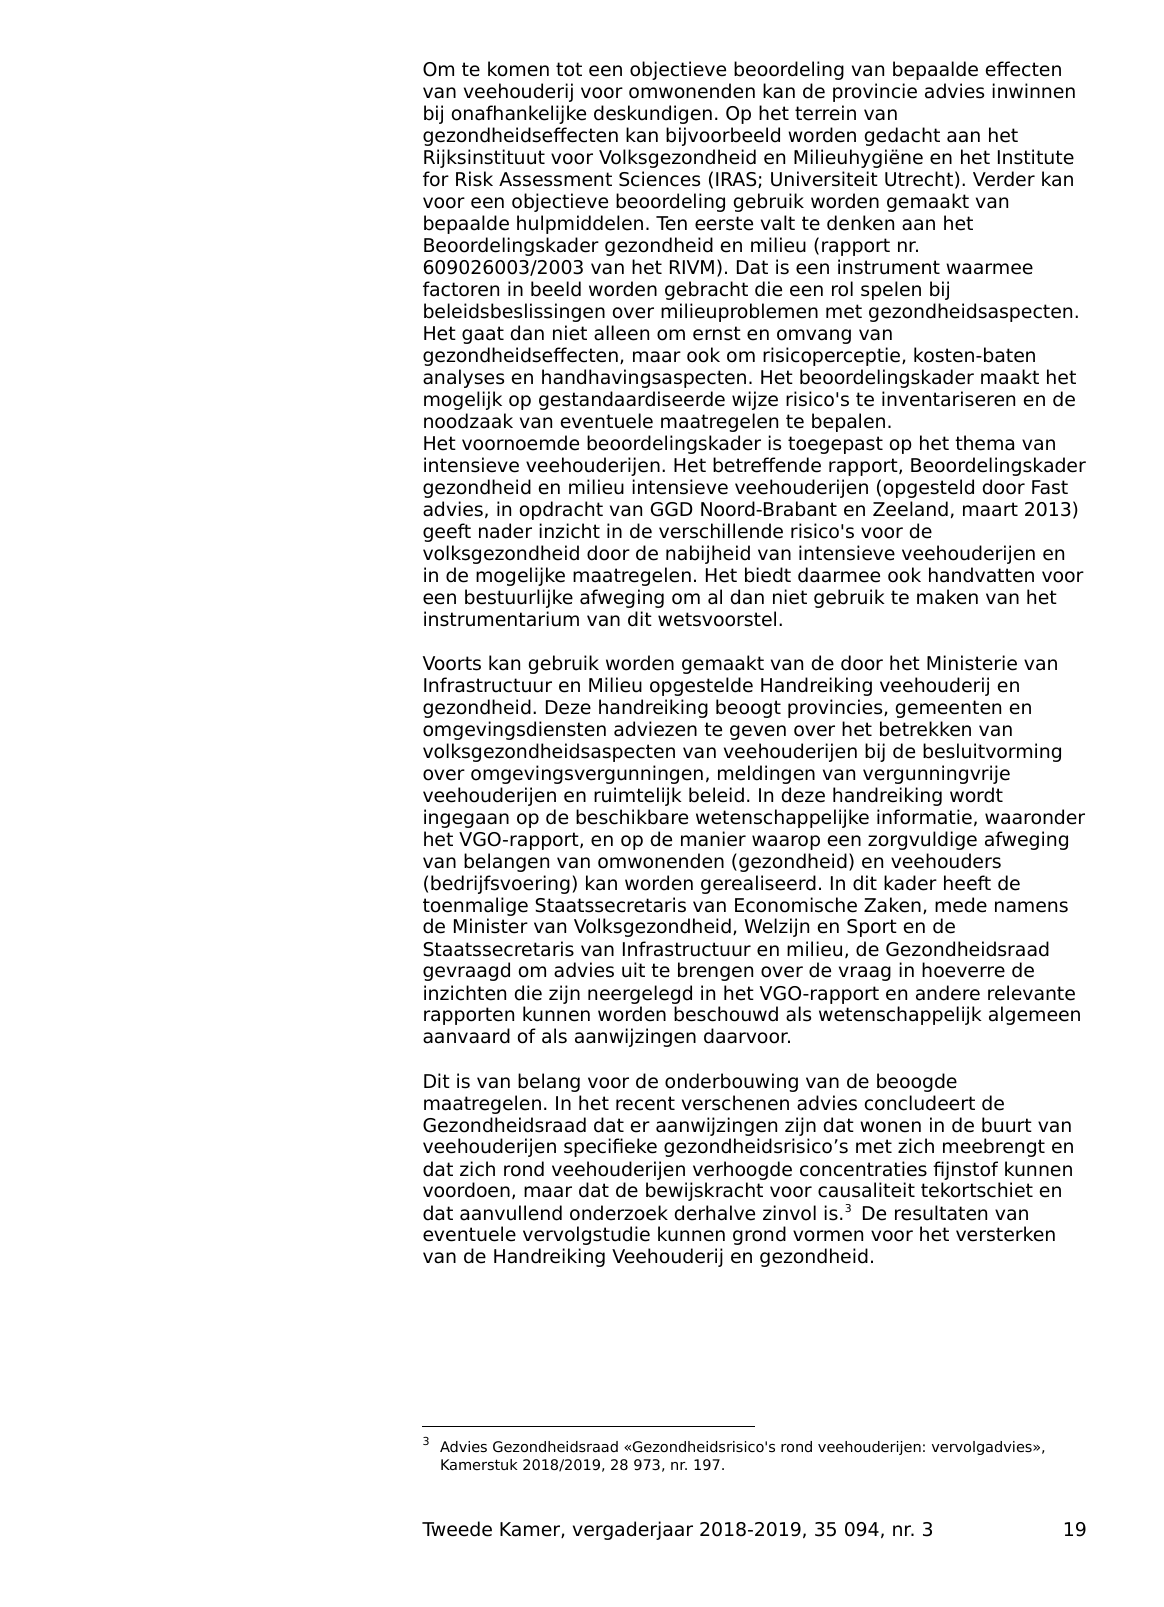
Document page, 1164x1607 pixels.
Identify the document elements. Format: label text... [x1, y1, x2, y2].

text Dit is van belang voor de onderbouwing van de beoogde maatregelen. In het recent verschenen advies concludeert de Gezondheidsraad dat er aanwijzingen zijn dat wonen in de buurt van veehouderijen specifieke gezondheidsrisico’s met zich meebrengt en dat zich rond veehouderijen verhoogde concentraties fijnstof kunnen voordoen, maar dat de bewijskracht voor causaliteit tekortschiet en dat aanvullend onderzoek derhalve zinvol is. De resultaten van eventuele vervolgstudie kunnen grond vormen voor het versterken van de Handreiking Veehouderij en gezondheid. [422, 1071, 1087, 1268]
text Voorts kan gebruik worden gemaakt van de door het Ministerie van Infrastructuur en Milieu opgestelde Handreiking veehouderij en gezondheid. Deze handreiking beoogt provincies, gemeenten en omgevingsdiensten adviezen te geven over het betrekken van volksgezondheidsaspecten van veehouderijen bij de besluitvorming over omgevingsvergunningen, meldingen van vergunningvrije veehouderijen en ruimtelijk beleid. In deze handreiking wordt ingegaan op de beschikbare wetenschappelijke informatie, waaronder het VGO-rapport, en op de manier waarop een zorgvuldige afweging van belangen van omwonenden (gezondheid) en veehouders (bedrijfsvoering) kan worden gerealiseerd. In dit kader heeft de toenmalige Staatssecretaris van Economische Zaken, mede namens de Minister van Volksgezondheid, Welzijn en Sport en de Staatssecretaris van Infrastructuur en milieu, de Gezondheidsraad gevraagd om advies uit te brengen over de vraag in hoeverre de inzichten die zijn neergelegd in het VGO-rapport en andere relevante rapporten kunnen worden beschouwd als wetenschappelijk algemeen aanvaard of als aanwijzingen daarvoor. [422, 653, 1087, 1048]
text Het voornoemde beoordelingskader is toegepast op het thema van intensieve veehouderijen. Het betreffende rapport, Beoordelingskader gezondheid en milieu intensieve veehouderijen (opgesteld door Fast advies, in opdracht van GGD Noord-Brabant en Zeeland, maart 2013) geeft nader inzicht in de verschillende risico's voor de volksgezondheid door de nabijheid van intensieve veehouderijen en in de mogelijke maatregelen. Het biedt daarmee ook handvatten voor een bestuurlijke afweging om al dan niet gebruik te maken van het instrumentarium van dit wetsvoorstel. [422, 433, 1087, 631]
text Om te komen tot een objectieve beoordeling van bepaalde effecten van veehouderij voor omwonenden kan de provincie advies inwinnen bij onafhankelijke deskundigen. Op het terrein van gezondheidseffecten kan bijvoorbeeld worden gedacht aan het Rijksinstituut voor Volksgezondheid en Milieuhygiëne en het Institute for Risk Assessment Sciences (IRAS; Universiteit Utrecht). Verder kan voor een objectieve beoordeling gebruik worden gemaakt van bepaalde hulpmiddelen. Ten eerste valt te denken aan het Beoordelingskader gezondheid en milieu (rapport nr. 609026003/2003 van het RIVM). Dat is een instrument waarmee factoren in beeld worden gebracht die een rol spelen bij beleidsbeslissingen over milieuproblemen met gezondheidsaspecten. Het gaat dan niet alleen om ernst en omvang van gezondheidseffecten, maar ook om risicoperceptie, kosten-baten analyses en handhavingsaspecten. Het beoordelingskader maakt het mogelijk op gestandaardiseerde wijze risico's te inventariseren en de noodzaak van eventuele maatregelen te bepalen. [422, 59, 1087, 433]
text Advies Gezondheidsraad «Gezondheidsrisico's rond veehouderijen: vervolgadvies», Kamerstuk 2018/2019, 28 973, nr. 197. [422, 1435, 1087, 1474]
